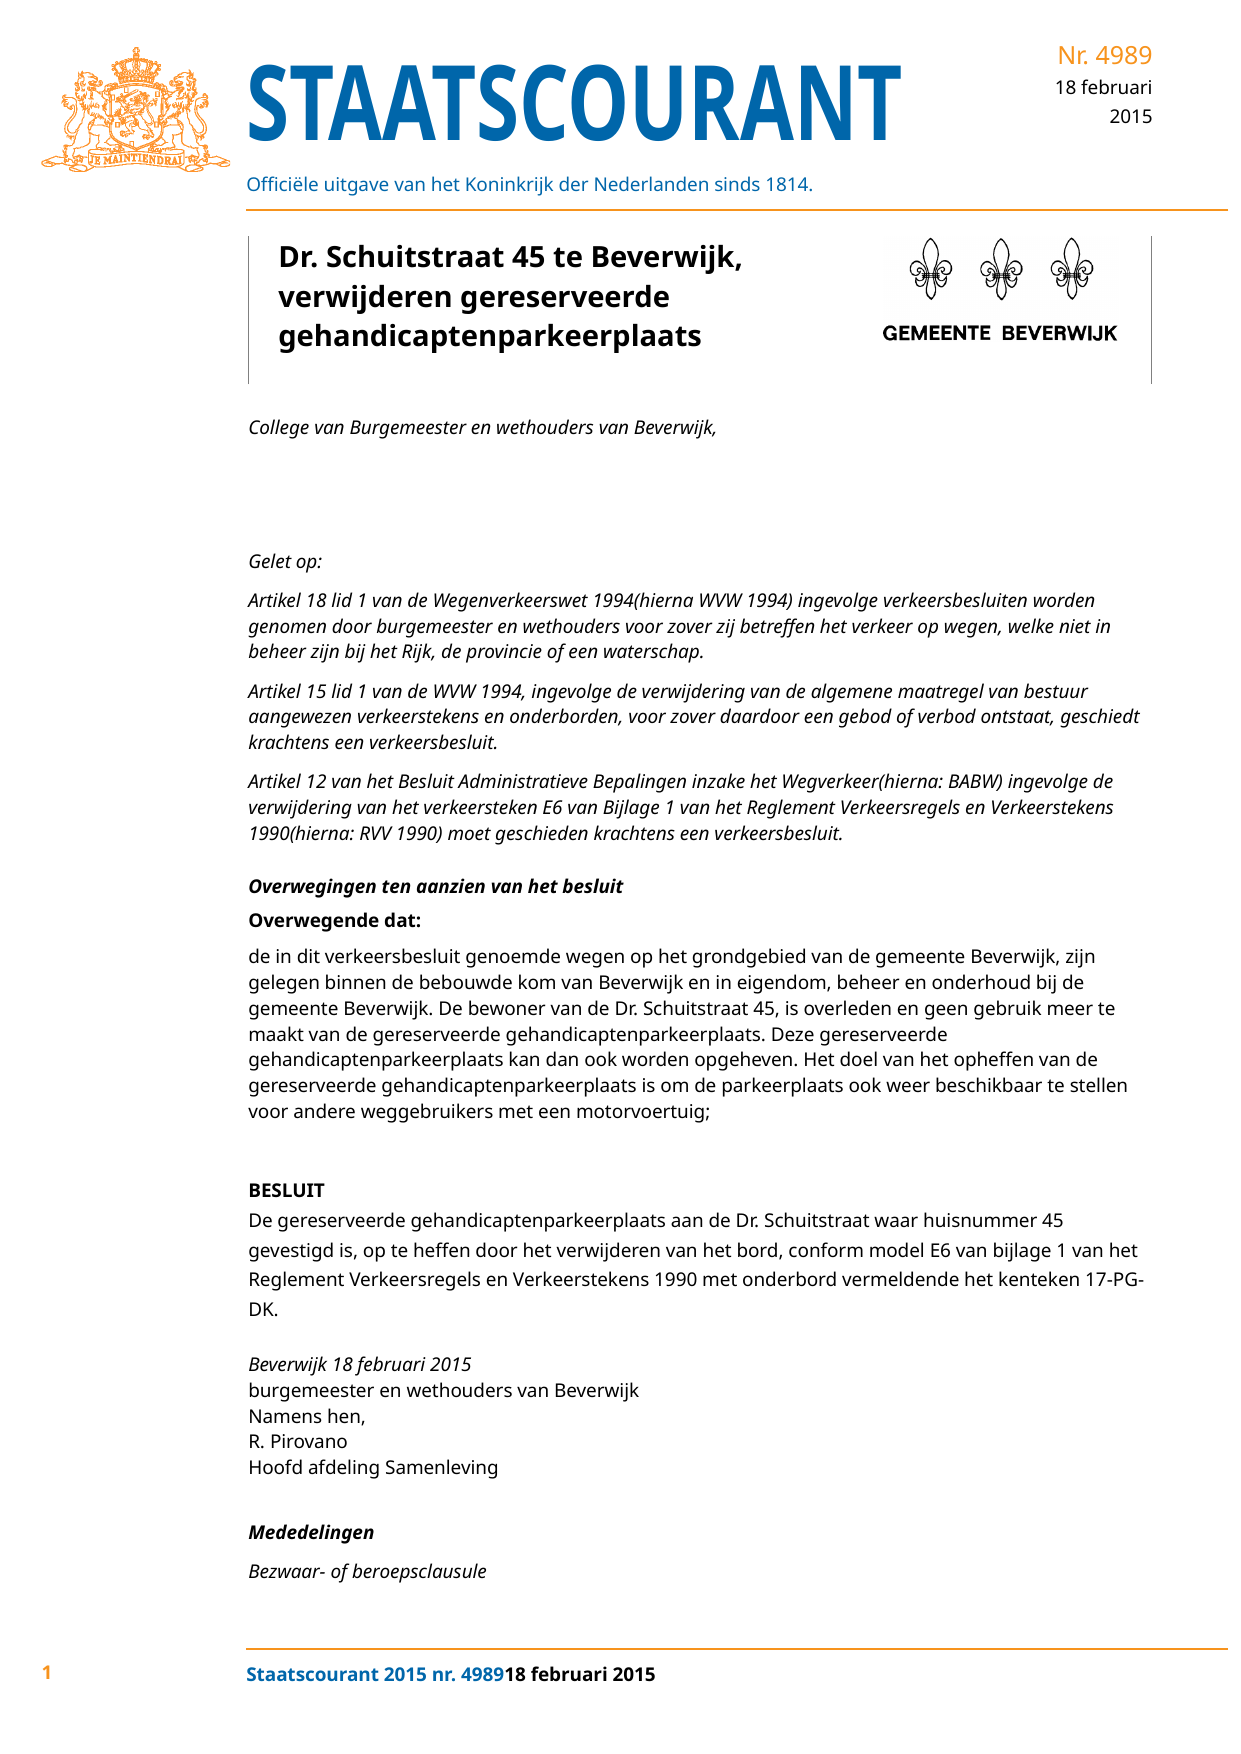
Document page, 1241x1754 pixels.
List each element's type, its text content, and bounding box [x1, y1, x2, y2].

text burgemeester en wethouders van Beverwijk [248, 1377, 1152, 1403]
text Mededelingen [248, 1519, 1152, 1545]
text R. Pirovano [248, 1428, 1152, 1454]
table_header Dr. Schuitstraat 45 te Beverwijk, verwijderen gereserveerde gehandicaptenparkeerplaats [249, 236, 850, 384]
text Beverwijk 18 februari 2015 [248, 1351, 1152, 1377]
text BESLUIT [248, 1178, 1152, 1203]
text Bezwaar- of beroepsclausule [248, 1558, 1152, 1584]
text De gereserveerde gehandicaptenparkeerplaats aan de Dr. Schuitstraat waar huisnummer 45 gevestigd is, op te heffen door het verwijderen van het bord, conform model E6 van bijlage 1 van het Reglement Verkeersregels en Verkeerstekens 1990 met onderbord vermeldende het kenteken 17-PG-DK. [248, 1207, 1152, 1322]
text Overwegende dat: [248, 907, 1152, 933]
picture [882, 236, 1119, 342]
text Gelet op: [248, 548, 1152, 573]
text Namens hen, [248, 1403, 1152, 1428]
text Hoofd afdeling Samenleving [248, 1454, 1152, 1480]
text College van Burgemeester en wethouders van Beverwijk, [248, 414, 1152, 440]
text Artikel 15 lid 1 van de WVW 1994, ingevolge de verwijdering van de algemene maatregel van bestuur aangewezen verkeerstekens en onderborden, voor zover daardoor een gebod of verbod ontstaat, geschiedt krachtens een verkeersbesluit. [248, 678, 1152, 755]
text de in dit verkeersbesluit genoemde wegen op het grondgebied van de gemeente Beverwijk, zijn gelegen binnen de bebouwde kom van Beverwijk en in eigendom, beheer en onderhoud bij de gemeente Beverwijk. De bewoner van de Dr. Schuitstraat 45, is overleden en geen gebruik meer te maakt van de gereserveerde gehandicaptenparkeerplaats. Deze gereserveerde gehandicaptenparkeerplaats kan dan ook worden opgeheven. Het doel van het opheffen van de gereserveerde gehandicaptenparkeerplaats is om de parkeerplaats ook weer beschikbaar te stellen voor andere weggebruikers met een motorvoertuig; [248, 943, 1152, 1124]
picture [41, 47, 231, 172]
table_header [850, 236, 1151, 384]
text Artikel 12 van het Besluit Administratieve Bepalingen inzake het Wegverkeer(hierna: BABW) ingevolge de verwijdering van het verkeersteken E6 van Bijlage 1 van het Reglement Verkeersregels en Verkeerstekens 1990(hierna: RVV 1990) moet geschieden krachtens een verkeersbesluit. [248, 768, 1152, 846]
text Artikel 18 lid 1 van de Wegenverkeerswet 1994(hierna WVW 1994) ingevolge verkeersbesluiten worden genomen door burgemeester en wethouders voor zover zij betreffen het verkeer op wegen, welke niet in beheer zijn bij het Rijk, de provincie of een waterschap. [248, 587, 1152, 664]
text Overwegingen ten aanzien van het besluit [248, 873, 1152, 898]
